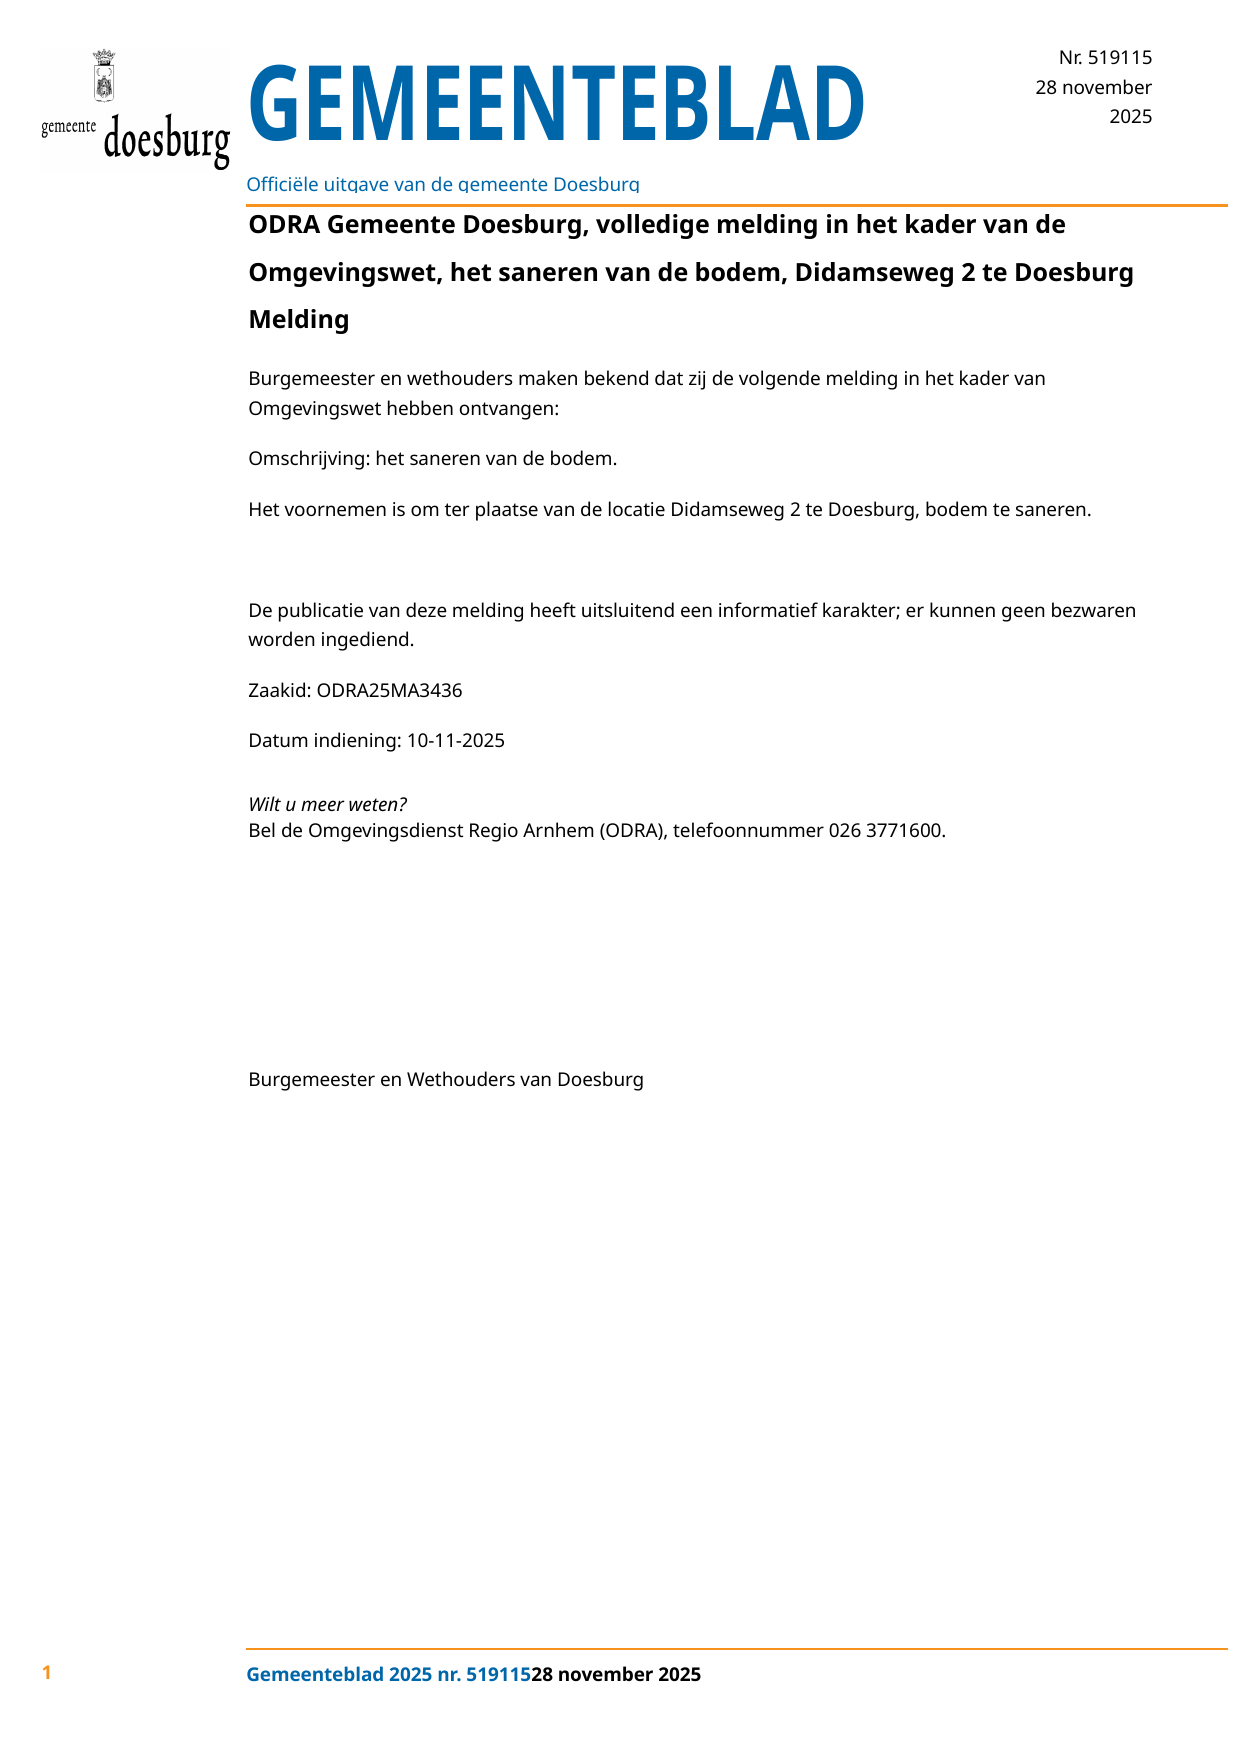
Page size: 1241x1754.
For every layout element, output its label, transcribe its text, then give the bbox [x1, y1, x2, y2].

text Bel de Omgevingsdienst Regio Arnhem (ODRA), telefoonnummer 026 3771600. [248, 817, 1152, 843]
picture [41, 47, 231, 172]
text Omschrijving: het saneren van de bodem. [248, 446, 1152, 471]
text Het voornemen is om ter plaatse van de locatie Didamseweg 2 te Doesburg, bodem te saneren. [248, 496, 1152, 522]
text Zaakid: ODRA25MA3436 [248, 677, 1152, 702]
text Burgemeester en Wethouders van Doesburg [248, 1066, 1152, 1092]
text ODRA Gemeente Doesburg, volledige melding in het kader van de Omgevingswet, het saneren van de bodem, Didamseweg 2 te Doesburg Melding [248, 207, 1152, 336]
text Datum indiening: 10-11-2025 [248, 727, 1152, 753]
text De publicatie van deze melding heeft uitsluitend een informatief karakter; er kunnen geen bezwaren worden ingediend. [248, 597, 1152, 652]
text Burgemeester en wethouders maken bekend dat zij de volgende melding in het kader van Omgevingswet hebben ontvangen: [248, 366, 1152, 421]
text Wilt u meer weten? [248, 791, 1152, 817]
